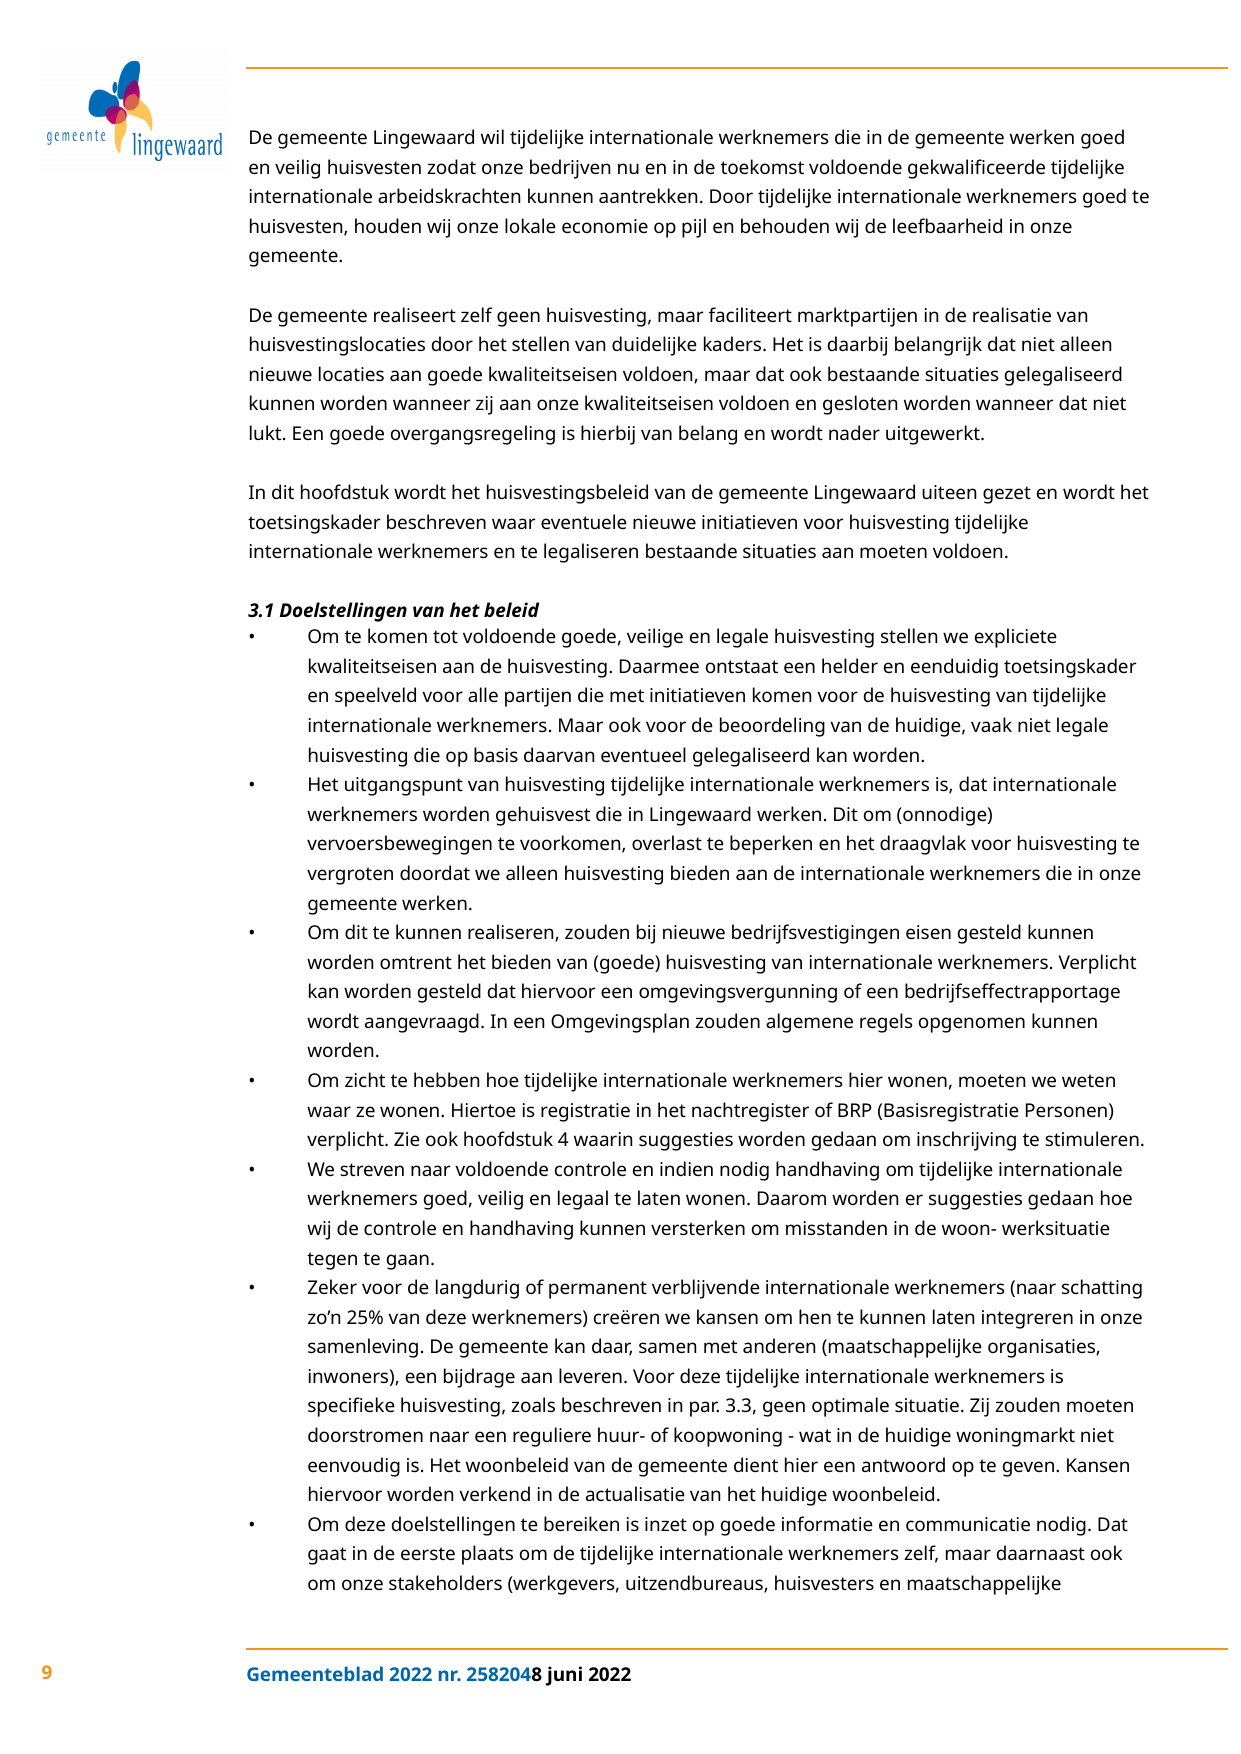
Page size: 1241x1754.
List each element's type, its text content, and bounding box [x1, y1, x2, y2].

text 3.1 Doelstellingen van het beleid [248, 598, 1152, 623]
text In dit hoofdstuk wordt het huisvestingsbeleid van de gemeente Lingewaard uiteen gezet en wordt het toetsingskader beschreven waar eventuele nieuwe initiatieven voor huisvesting tijdelijke internationale werknemers en te legaliseren bestaande situaties aan moeten voldoen. [248, 479, 1152, 564]
text De gemeente Lingewaard wil tijdelijke internationale werknemers die in de gemeente werken goed en veilig huisvesten zodat onze bedrijven nu en in de toekomst voldoende gekwalificeerde tijdelijke internationale arbeidskrachten kunnen aantrekken. Door tijdelijke internationale werknemers goed te huisvesten, houden wij onze lokale economie op pijl en behouden wij de leefbaarheid in onze gemeente. [248, 124, 1152, 268]
list Om te komen tot voldoende goede, veilige en legale huisvesting stellen we expliciete kwaliteitseisen aan de huisvesting. Daarmee ontstaat een helder en eenduidig toetsingskader en speelveld voor alle partijen die met initiatieven komen voor de huisvesting van tijdelijke internationale werknemers. Maar ook voor de beoordeling van de huidige, vaak niet legale huisvesting die op basis daarvan eventueel gelegaliseerd kan worden. [248, 623, 1152, 767]
list Zeker voor de langdurig of permanent verblijvende internationale werknemers (naar schatting zo’n 25% van deze werknemers) creëren we kansen om hen te kunnen laten integreren in onze samenleving. De gemeente kan daar, samen met anderen (maatschappelijke organisaties, inwoners), een bijdrage aan leveren. Voor deze tijdelijke internationale werknemers is specifieke huisvesting, zoals beschreven in par. 3.3, geen optimale situatie. Zij zouden moeten doorstromen naar een reguliere huur- of koopwoning - wat in de huidige woningmarkt niet eenvoudig is. Het woonbeleid van de gemeente dient hier een antwoord op te geven. Kansen hiervoor worden verkend in de actualisatie van het huidige woonbeleid. [248, 1274, 1152, 1507]
list Om dit te kunnen realiseren, zouden bij nieuwe bedrijfsvestigingen eisen gesteld kunnen worden omtrent het bieden van (goede) huisvesting van internationale werknemers. Verplicht kan worden gesteld dat hiervoor een omgevingsvergunning of een bedrijfseffectrapportage wordt aangevraagd. In een Omgevingsplan zouden algemene regels opgenomen kunnen worden. [248, 919, 1152, 1063]
list Om deze doelstellingen te bereiken is inzet op goede informatie en communicatie nodig. Dat gaat in de eerste plaats om de tijdelijke internationale werknemers zelf, maar daarnaast ook om onze stakeholders (werkgevers, uitzendbureaus, huisvesters en maatschappelijke [248, 1511, 1152, 1596]
picture [41, 47, 231, 172]
list Het uitgangspunt van huisvesting tijdelijke internationale werknemers is, dat internationale werknemers worden gehuisvest die in Lingewaard werken. Dit om (onnodige) vervoersbewegingen te voorkomen, overlast te beperken en het draagvlak voor huisvesting te vergroten doordat we alleen huisvesting bieden aan de internationale werknemers die in onze gemeente werken. [248, 771, 1152, 915]
list Om zicht te hebben hoe tijdelijke internationale werknemers hier wonen, moeten we weten waar ze wonen. Hiertoe is registratie in het nachtregister of BRP (Basisregistratie Personen) verplicht. Zie ook hoofdstuk 4 waarin suggesties worden gedaan om inschrijving te stimuleren. [248, 1067, 1152, 1152]
text De gemeente realiseert zelf geen huisvesting, maar faciliteert marktpartijen in de realisatie van huisvestingslocaties door het stellen van duidelijke kaders. Het is daarbij belangrijk dat niet alleen nieuwe locaties aan goede kwaliteitseisen voldoen, maar dat ook bestaande situaties gelegaliseerd kunnen worden wanneer zij aan onze kwaliteitseisen voldoen en gesloten worden wanneer dat niet lukt. Een goede overgangsregeling is hierbij van belang en wordt nader uitgewerkt. [248, 302, 1152, 446]
list We streven naar voldoende controle en indien nodig handhaving om tijdelijke internationale werknemers goed, veilig en legaal te laten wonen. Daarom worden er suggesties gedaan hoe wij de controle en handhaving kunnen versterken om misstanden in de woon- werksituatie tegen te gaan. [248, 1156, 1152, 1270]
